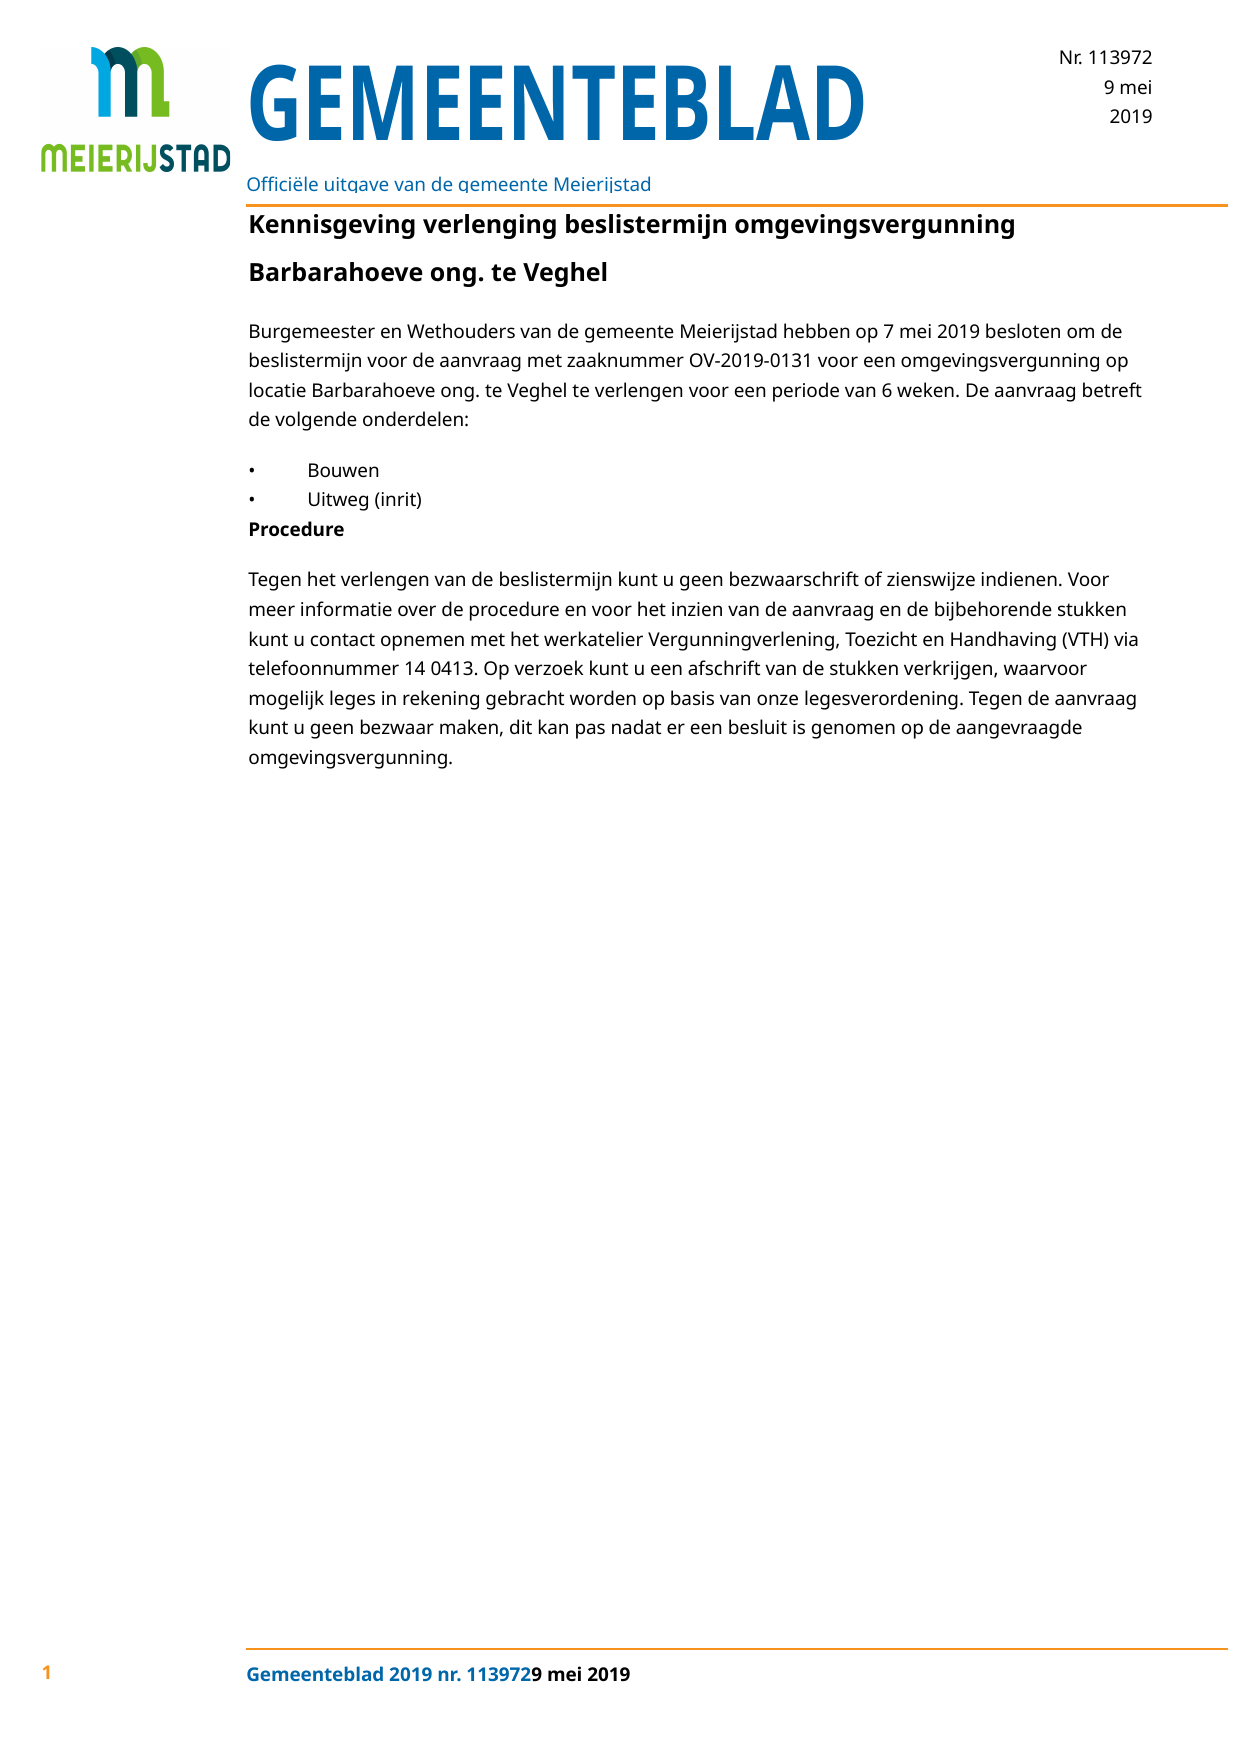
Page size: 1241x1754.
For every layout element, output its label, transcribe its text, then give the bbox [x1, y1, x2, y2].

text Kennisgeving verlenging beslistermijn omgevingsvergunning Barbarahoeve ong. te Veghel [248, 207, 1152, 288]
list Bouwen [248, 457, 1152, 483]
list Uitweg (inrit) [248, 487, 1152, 512]
text Burgemeester en Wethouders van de gemeente Meierijstad hebben op 7 mei 2019 besloten om de beslistermijn voor de aanvraag met zaaknummer OV-2019-0131 voor een omgevingsvergunning op locatie Barbarahoeve ong. te Veghel te verlengen voor een periode van 6 weken. De aanvraag betreft de volgende onderdelen: [248, 318, 1152, 432]
picture [41, 47, 231, 172]
text Tegen het verlengen van de beslistermijn kunt u geen bezwaarschrift of zienswijze indienen. Voor meer informatie over de procedure en voor het inzien van de aanvraag en de bijbehorende stukken kunt u contact opnemen met het werkatelier Vergunningverlening, Toezicht en Handhaving (VTH) via telefoonnummer 14 0413. Op verzoek kunt u een afschrift van de stukken verkrijgen, waarvoor mogelijk leges in rekening gebracht worden op basis van onze legesverordening. Tegen de aanvraag kunt u geen bezwaar maken, dit kan pas nadat er een besluit is genomen op de aangevraagde omgevingsvergunning. [248, 567, 1152, 770]
text Procedure [248, 516, 1152, 542]
